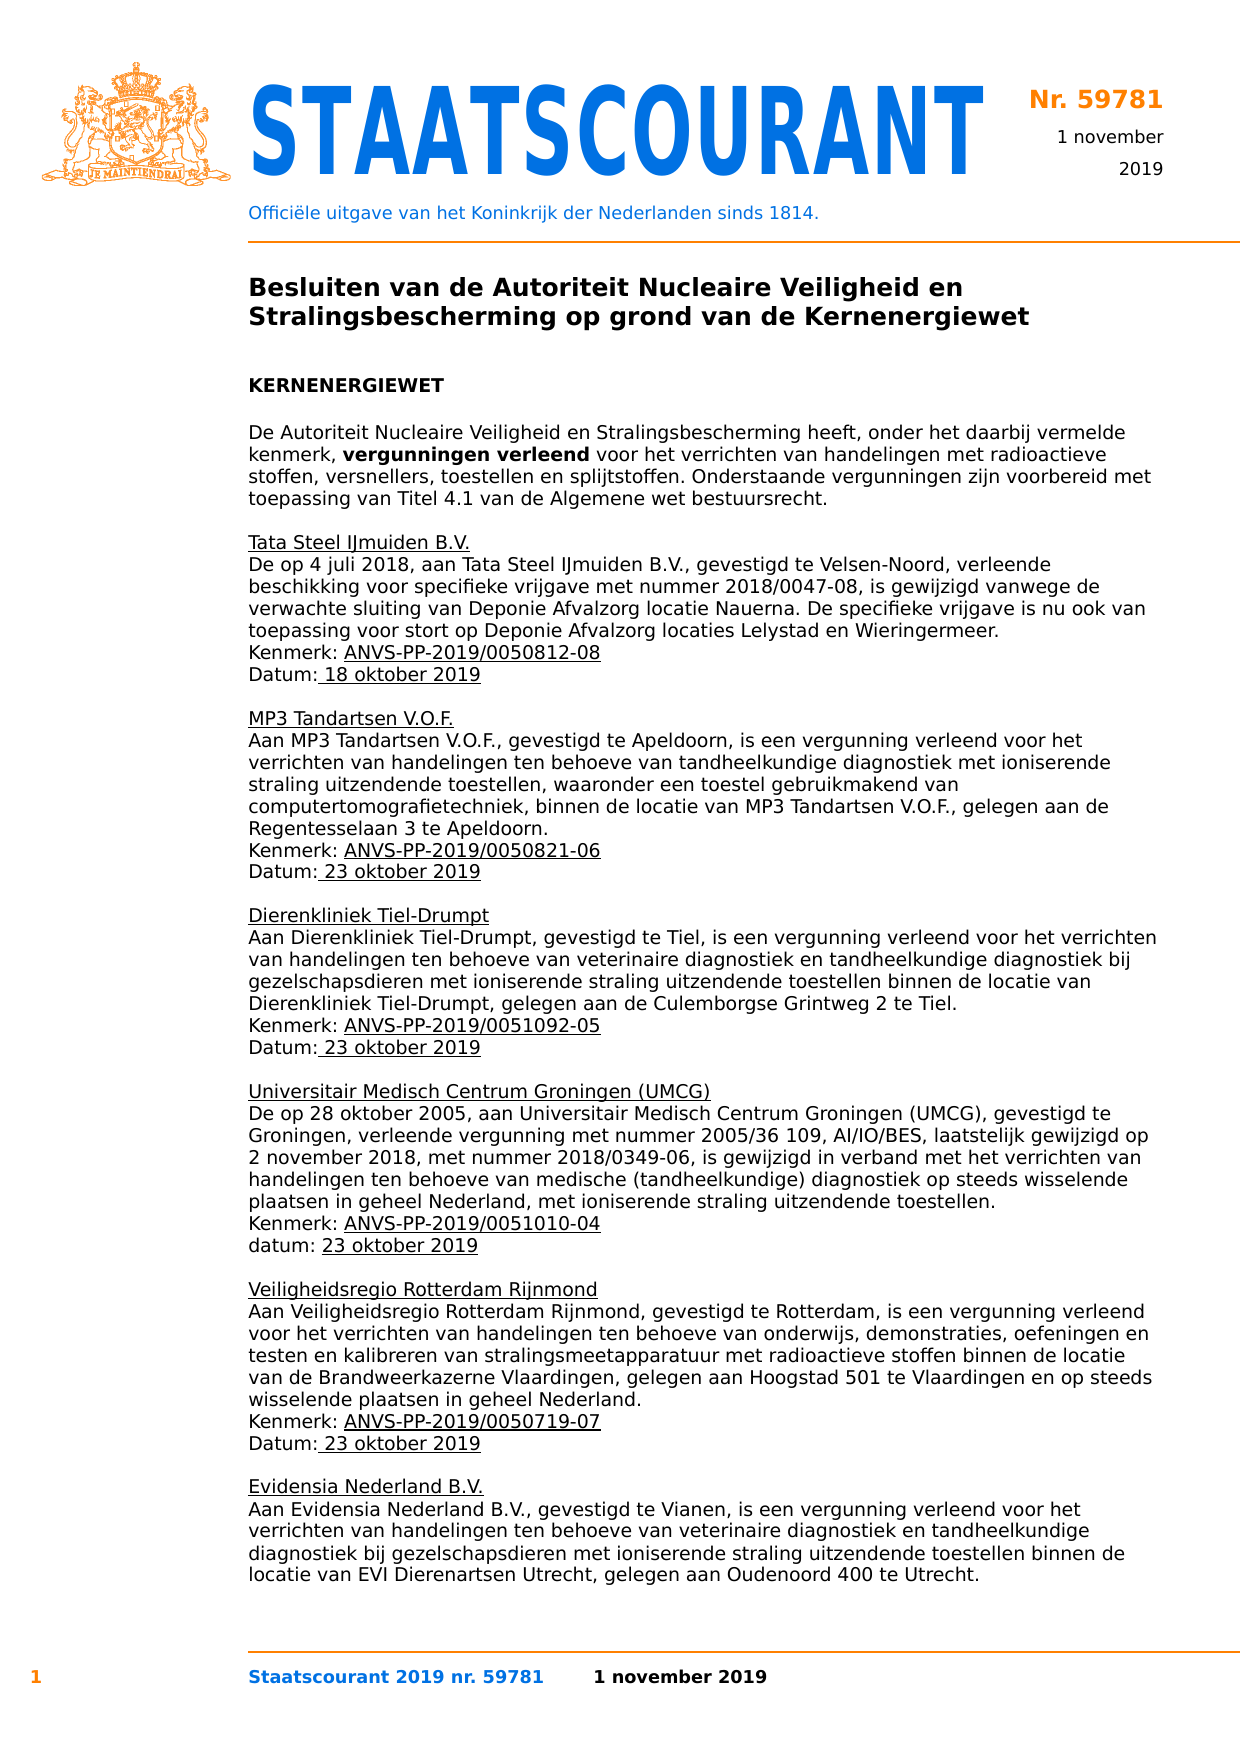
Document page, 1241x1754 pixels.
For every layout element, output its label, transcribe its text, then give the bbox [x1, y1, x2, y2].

table_cell 2019 [998, 153, 1240, 203]
text Kenmerk: ANVS-PP-2019/0050719-07 [248, 1411, 1163, 1433]
text Kenmerk: ANVS-PP-2019/0050821-06 [248, 839, 1163, 861]
text Aan Dierenkliniek Tiel-Drumpt, gevestigd te Tiel, is een vergunning verleend voor het verrichten van handelingen ten behoeve van veterinaire diagnostiek en tandheelkundige diagnostiek bij gezelschapsdieren met ioniserende straling uitzendende toestellen binnen de locatie van Dierenkliniek Tiel-Drumpt, gelegen aan de Culemborgse Grintweg 2 te Tiel. [248, 927, 1163, 1015]
text Datum: 18 oktober 2019 [248, 664, 1163, 686]
subtitle Besluiten van de Autoriteit Nucleaire Veiligheid en Stralingsbescherming op grond van de Kernenergiewet [248, 273, 1163, 331]
subtitle KERNENERGIEWET [248, 375, 1163, 397]
text De Autoriteit Nucleaire Veiligheid en Stralingsbescherming heeft, onder het daarbij vermelde kenmerk, vergunningen verleend voor het verrichten van handelingen met radioactieve stoffen, versnellers, toestellen en splijtstoffen. Onderstaande vergunningen zijn voorbereid met toepassing van Titel 4.1 van de Algemene wet bestuursrecht. [248, 422, 1163, 510]
text Veiligheidsregio Rotterdam Rijnmond [248, 1279, 1163, 1301]
text Datum: 23 oktober 2019 [248, 1433, 1163, 1454]
text Aan Evidensia Nederland B.V., gevestigd te Vianen, is een vergunning verleend voor het verrichten van handelingen ten behoeve van veterinaire diagnostiek en tandheelkundige diagnostiek bij gezelschapsdieren met ioniserende straling uitzendende toestellen binnen de locatie van EVI Dierenartsen Utrecht, gelegen aan Oudenoord 400 te Utrecht. [248, 1498, 1163, 1586]
text Kenmerk: ANVS-PP-2019/0051010-04 [248, 1213, 1163, 1235]
text Kenmerk: ANVS-PP-2019/0051092-05 [248, 1015, 1163, 1037]
text Datum: 23 oktober 2019 [248, 1037, 1163, 1059]
text datum: 23 oktober 2019 [248, 1235, 1163, 1257]
text Universitair Medisch Centrum Groningen (UMCG) [248, 1081, 1163, 1103]
text Evidensia Nederland B.V. [248, 1476, 1163, 1498]
text De op 4 juli 2018, aan Tata Steel IJmuiden B.V., gevestigd te Velsen-Noord, verleende beschikking voor specifieke vrijgave met nummer 2018/0047-08, is gewijzigd vanwege de verwachte sluiting van Deponie Afvalzorg locatie Nauerna. De specifieke vrijgave is nu ook van toepassing voor stort op Deponie Afvalzorg locaties Lelystad en Wieringermeer. [248, 554, 1163, 642]
text Datum: 23 oktober 2019 [248, 861, 1163, 883]
text MP3 Tandartsen V.O.F. [248, 708, 1163, 729]
table_cell 1 november [998, 121, 1240, 153]
table_header Nr. 59781 [998, 62, 1240, 121]
text Aan MP3 Tandartsen V.O.F., gevestigd te Apeldoorn, is een vergunning verleend voor het verrichten van handelingen ten behoeve van tandheelkundige diagnostiek met ioniserende straling uitzendende toestellen, waaronder een toestel gebruikmakend van computertomografietechniek, binnen de locatie van MP3 Tandartsen V.O.F., gelegen aan de Regentesselaan 3 te Apeldoorn. [248, 729, 1163, 839]
text Aan Veiligheidsregio Rotterdam Rijnmond, gevestigd te Rotterdam, is een vergunning verleend voor het verrichten van handelingen ten behoeve van onderwijs, demonstraties, oefeningen en testen en kalibreren van stralingsmeetapparatuur met radioactieve stoffen binnen de locatie van de Brandweerkazerne Vlaardingen, gelegen aan Hoogstad 501 te Vlaardingen en op steeds wisselende plaatsen in geheel Nederland. [248, 1301, 1163, 1411]
table_header [25, 62, 248, 241]
table_cell Officiële uitgave van het Koninkrijk der Nederlanden sinds 1814. [248, 203, 1240, 241]
picture [41, 62, 231, 186]
text De op 28 oktober 2005, aan Universitair Medisch Centrum Groningen (UMCG), gevestigd te Groningen, verleende vergunning met nummer 2005/36 109, AI/IO/BES, laatstelijk gewijzigd op 2 november 2018, met nummer 2018/0349-06, is gewijzigd in verband met het verrichten van handelingen ten behoeve van medische (tandheelkundige) diagnostiek op steeds wisselende plaatsen in geheel Nederland, met ioniserende straling uitzendende toestellen. [248, 1103, 1163, 1213]
table_header STAATSCOURANT [248, 62, 998, 203]
text Kenmerk: ANVS-PP-2019/0050812-08 [248, 642, 1163, 664]
text Tata Steel IJmuiden B.V. [248, 532, 1163, 554]
text Dierenkliniek Tiel-Drumpt [248, 905, 1163, 927]
